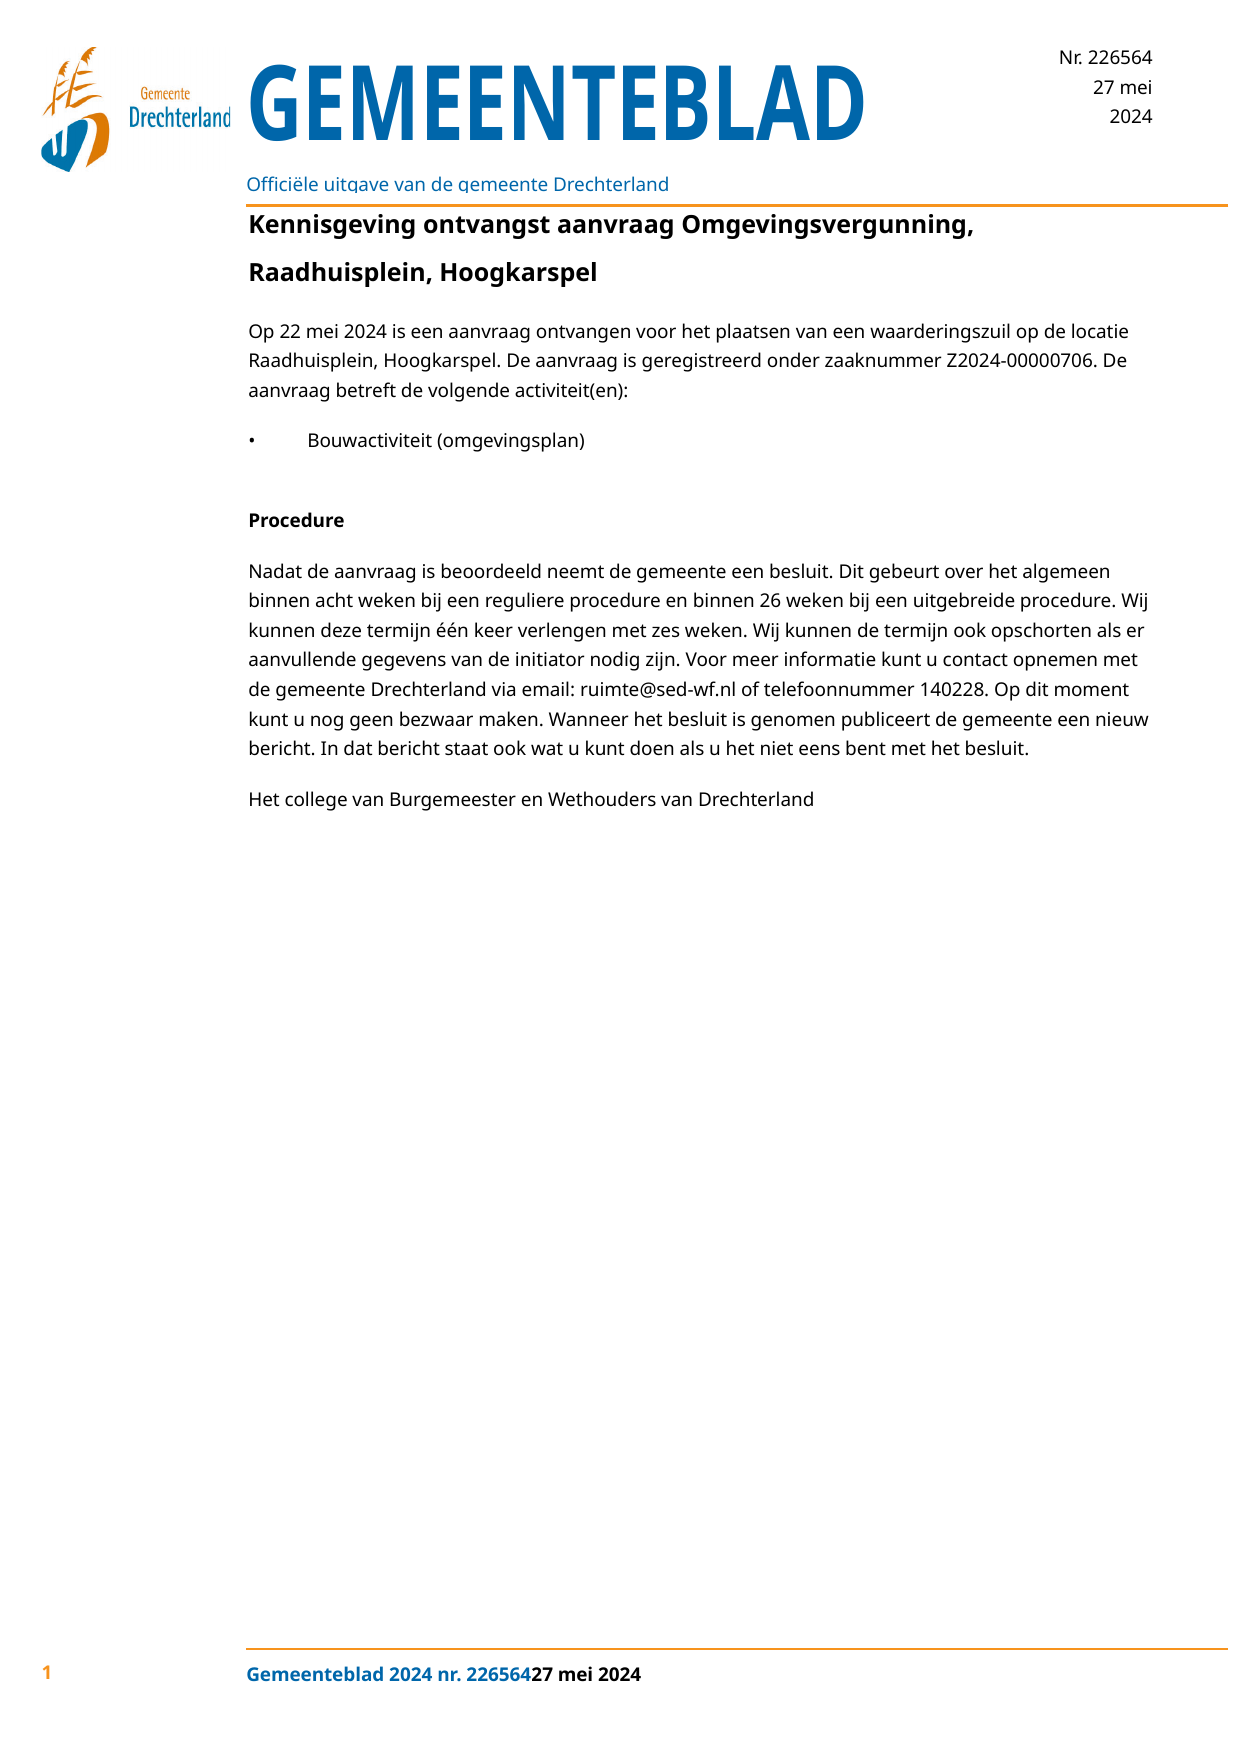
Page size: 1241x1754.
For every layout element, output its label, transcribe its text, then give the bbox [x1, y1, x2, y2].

text Nadat de aanvraag is beoordeeld neemt de gemeente een besluit. Dit gebeurt over het algemeen binnen acht weken bij een reguliere procedure en binnen 26 weken bij een uitgebreide procedure. Wij kunnen deze termijn één keer verlengen met zes weken. Wij kunnen de termijn ook opschorten als er aanvullende gegevens van de initiator nodig zijn. Voor meer informatie kunt u contact opnemen met de gemeente Drechterland via email: ruimte@sed-wf.nl of telefoonnummer 140228. Op dit moment kunt u nog geen bezwaar maken. Wanneer het besluit is genomen publiceert de gemeente een nieuw bericht. In dat bericht staat ook wat u kunt doen als u het niet eens bent met het besluit. [248, 558, 1152, 761]
list Bouwactiviteit (omgevingsplan) [248, 427, 1152, 453]
text Procedure [248, 507, 1152, 533]
picture [41, 158, 64, 172]
picture [226, 115, 231, 124]
text Kennisgeving ontvangst aanvraag Omgevingsvergunning, Raadhuisplein, Hoogkarspel [248, 207, 1152, 288]
text Het college van Burgemeester en Wethouders van Drechterland [248, 786, 1152, 812]
text Op 22 mei 2024 is een aanvraag ontvangen voor het plaatsen van een waarderingszuil op de locatie Raadhuisplein, Hoogkarspel. De aanvraag is geregistreerd onder zaaknummer Z2024-00000706. De aanvraag betreft de volgende activiteit(en): [248, 318, 1152, 403]
picture [41, 47, 231, 172]
